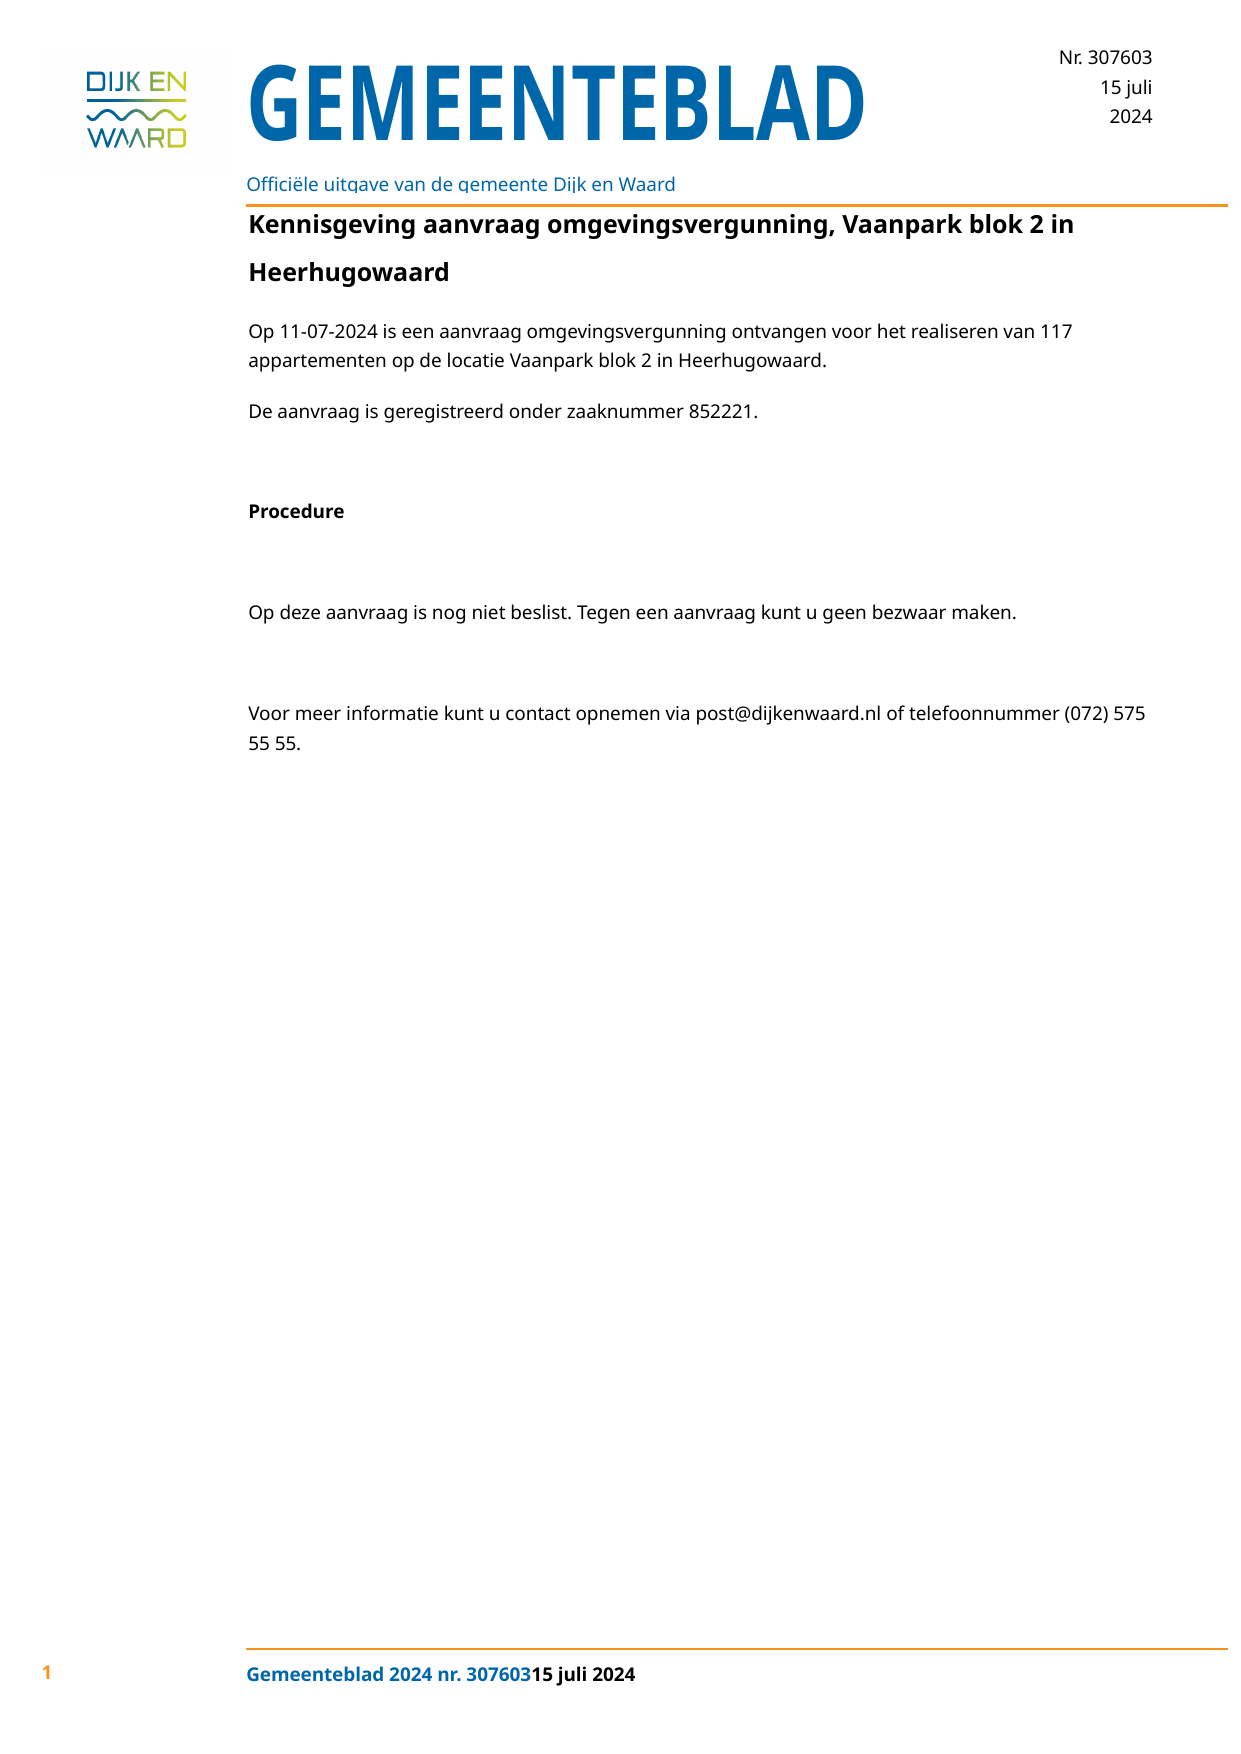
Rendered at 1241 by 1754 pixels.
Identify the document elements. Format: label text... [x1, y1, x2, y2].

text Procedure [248, 499, 1152, 524]
text Kennisgeving aanvraag omgevingsvergunning, Vaanpark blok 2 in Heerhugowaard [248, 207, 1152, 288]
text De aanvraag is geregistreerd onder zaaknummer 852221. [248, 398, 1152, 424]
text Op deze aanvraag is nog niet beslist. Tegen een aanvraag kunt u geen bezwaar maken. [248, 599, 1152, 625]
picture [41, 47, 231, 172]
text Op 11-07-2024 is een aanvraag omgevingsvergunning ontvangen voor het realiseren van 117 appartementen op de locatie Vaanpark blok 2 in Heerhugowaard. [248, 318, 1152, 373]
text Voor meer informatie kunt u contact opnemen via post@dijkenwaard.nl of telefoonnummer (072) 575 55 55. [248, 700, 1152, 756]
